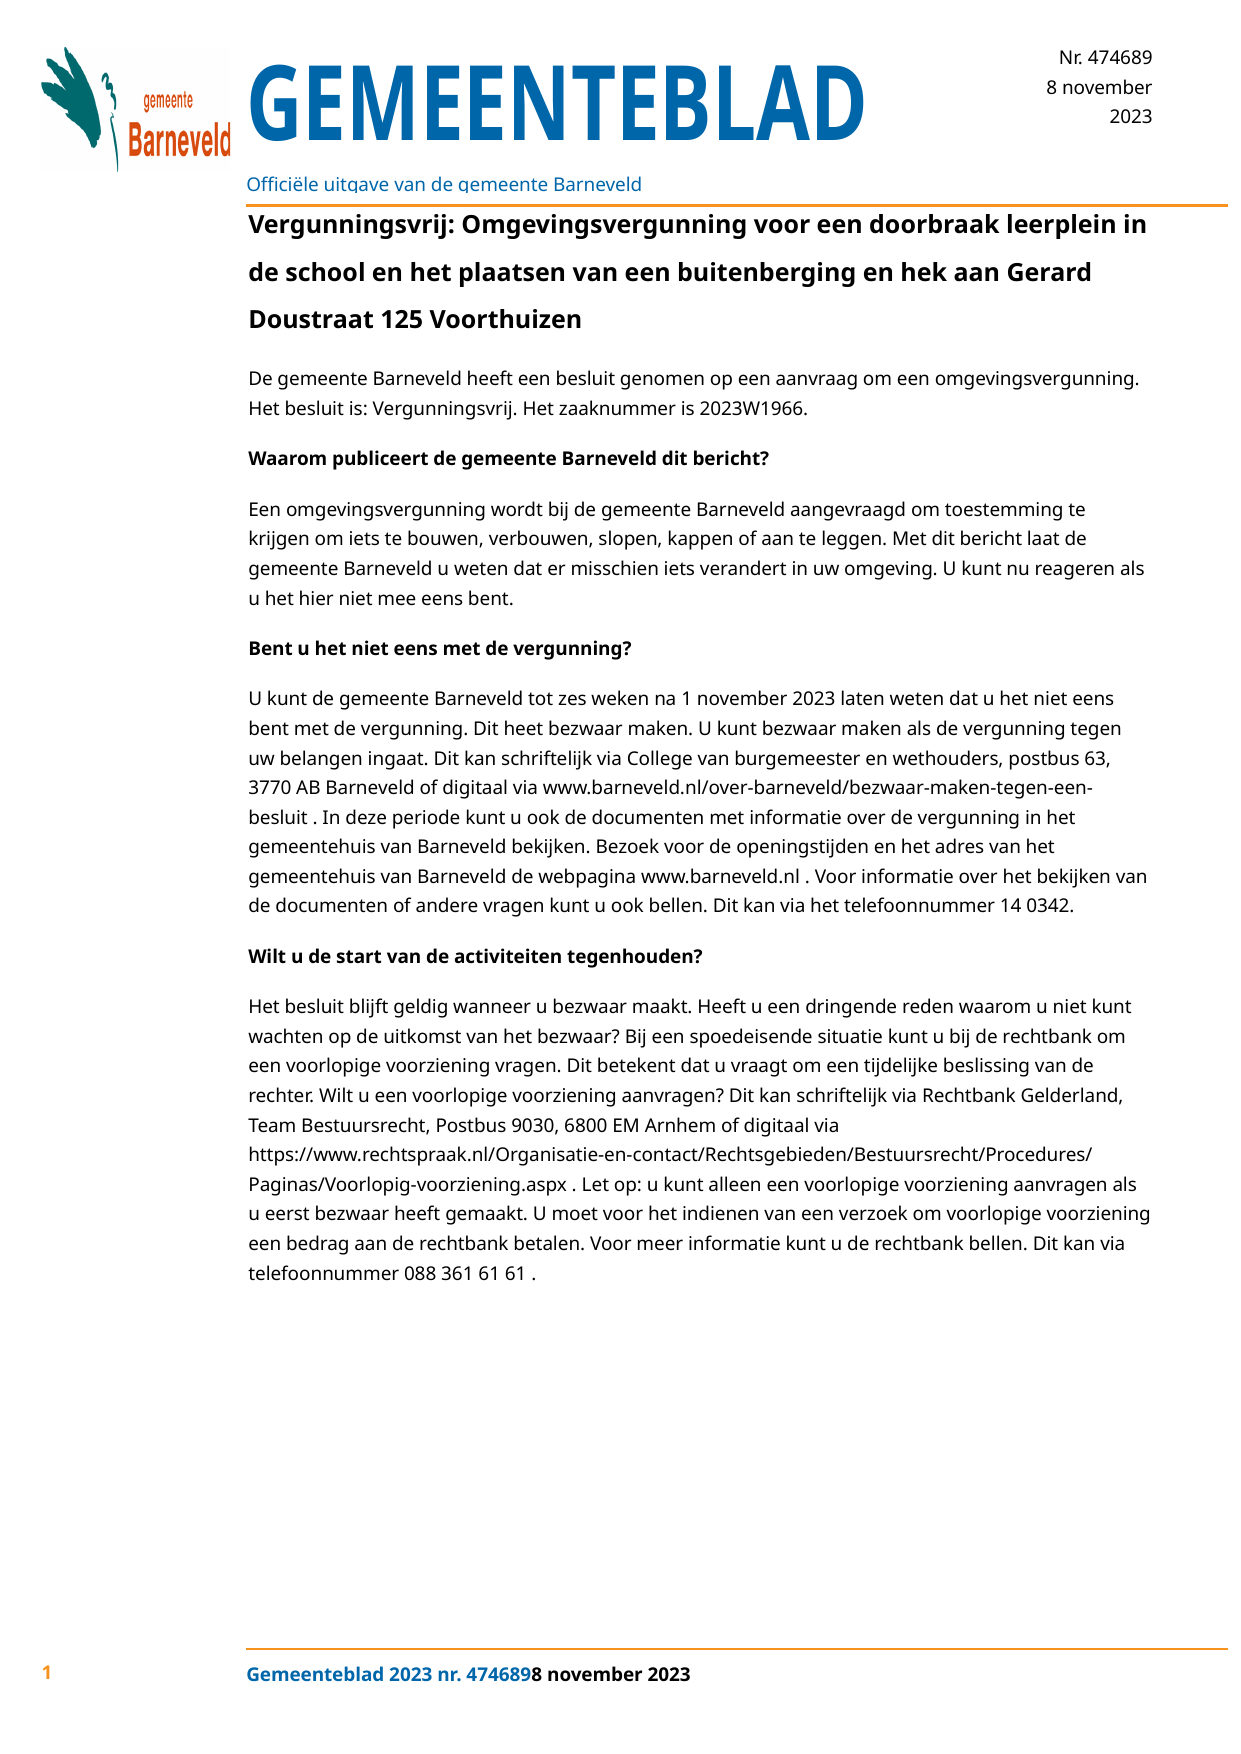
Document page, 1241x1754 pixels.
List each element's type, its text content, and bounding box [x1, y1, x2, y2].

text Wilt u de start van de activiteiten tegenhouden? [248, 943, 1152, 969]
text Een omgevingsvergunning wordt bij de gemeente Barneveld aangevraagd om toestemming te krijgen om iets te bouwen, verbouwen, slopen, kappen of aan te leggen. Met dit bericht laat de gemeente Barneveld u weten dat er misschien iets verandert in uw omgeving. U kunt nu reageren als u het hier niet mee eens bent. [248, 496, 1152, 610]
picture [41, 47, 231, 172]
text U kunt de gemeente Barneveld tot zes weken na 1 november 2023 laten weten dat u het niet eens bent met de vergunning. Dit heet bezwaar maken. U kunt bezwaar maken als de vergunning tegen uw belangen ingaat. Dit kan schriftelijk via College van burgemeester en wethouders, postbus 63, 3770 AB Barneveld of digitaal via www.barneveld.nl/over-barneveld/bezwaar-maken-tegen-een-besluit . In deze periode kunt u ook de documenten met informatie over de vergunning in het gemeentehuis van Barneveld bekijken. Bezoek voor de openingstijden en het adres van het gemeentehuis van Barneveld de webpagina www.barneveld.nl . Voor informatie over het bekijken van de documenten of andere vragen kunt u ook bellen. Dit kan via het telefoonnummer 14 0342. [248, 686, 1152, 918]
text Bent u het niet eens met de vergunning? [248, 635, 1152, 661]
text Vergunningsvrij: Omgevingsvergunning voor een doorbraak leerplein in de school en het plaatsen van een buitenberging en hek aan Gerard Doustraat 125 Voorthuizen [248, 207, 1152, 336]
text Waarom publiceert de gemeente Barneveld dit bericht? [248, 446, 1152, 471]
text De gemeente Barneveld heeft een besluit genomen op een aanvraag om een omgevingsvergunning. Het besluit is: Vergunningsvrij. Het zaaknummer is 2023W1966. [248, 366, 1152, 421]
text Het besluit blijft geldig wanneer u bezwaar maakt. Heeft u een dringende reden waarom u niet kunt wachten op de uitkomst van het bezwaar? Bij een spoedeisende situatie kunt u bij de rechtbank om een voorlopige voorziening vragen. Dit betekent dat u vraagt om een tijdelijke beslissing van de rechter. Wilt u een voorlopige voorziening aanvragen? Dit kan schriftelijk via Rechtbank Gelderland, Team Bestuursrecht, Postbus 9030, 6800 EM Arnhem of digitaal via https://www.rechtspraak.nl/Organisatie-en-contact/Rechtsgebieden/Bestuursrecht/Procedures/Paginas/Voorlopig-voorziening.aspx . Let op: u kunt alleen een voorlopige voorziening aanvragen als u eerst bezwaar heeft gemaakt. U moet voor het indienen van een verzoek om voorlopige voorziening een bedrag aan de rechtbank betalen. Voor meer informatie kunt u de rechtbank bellen. Dit kan via telefoonnummer 088 361 61 61 . [248, 993, 1152, 1285]
